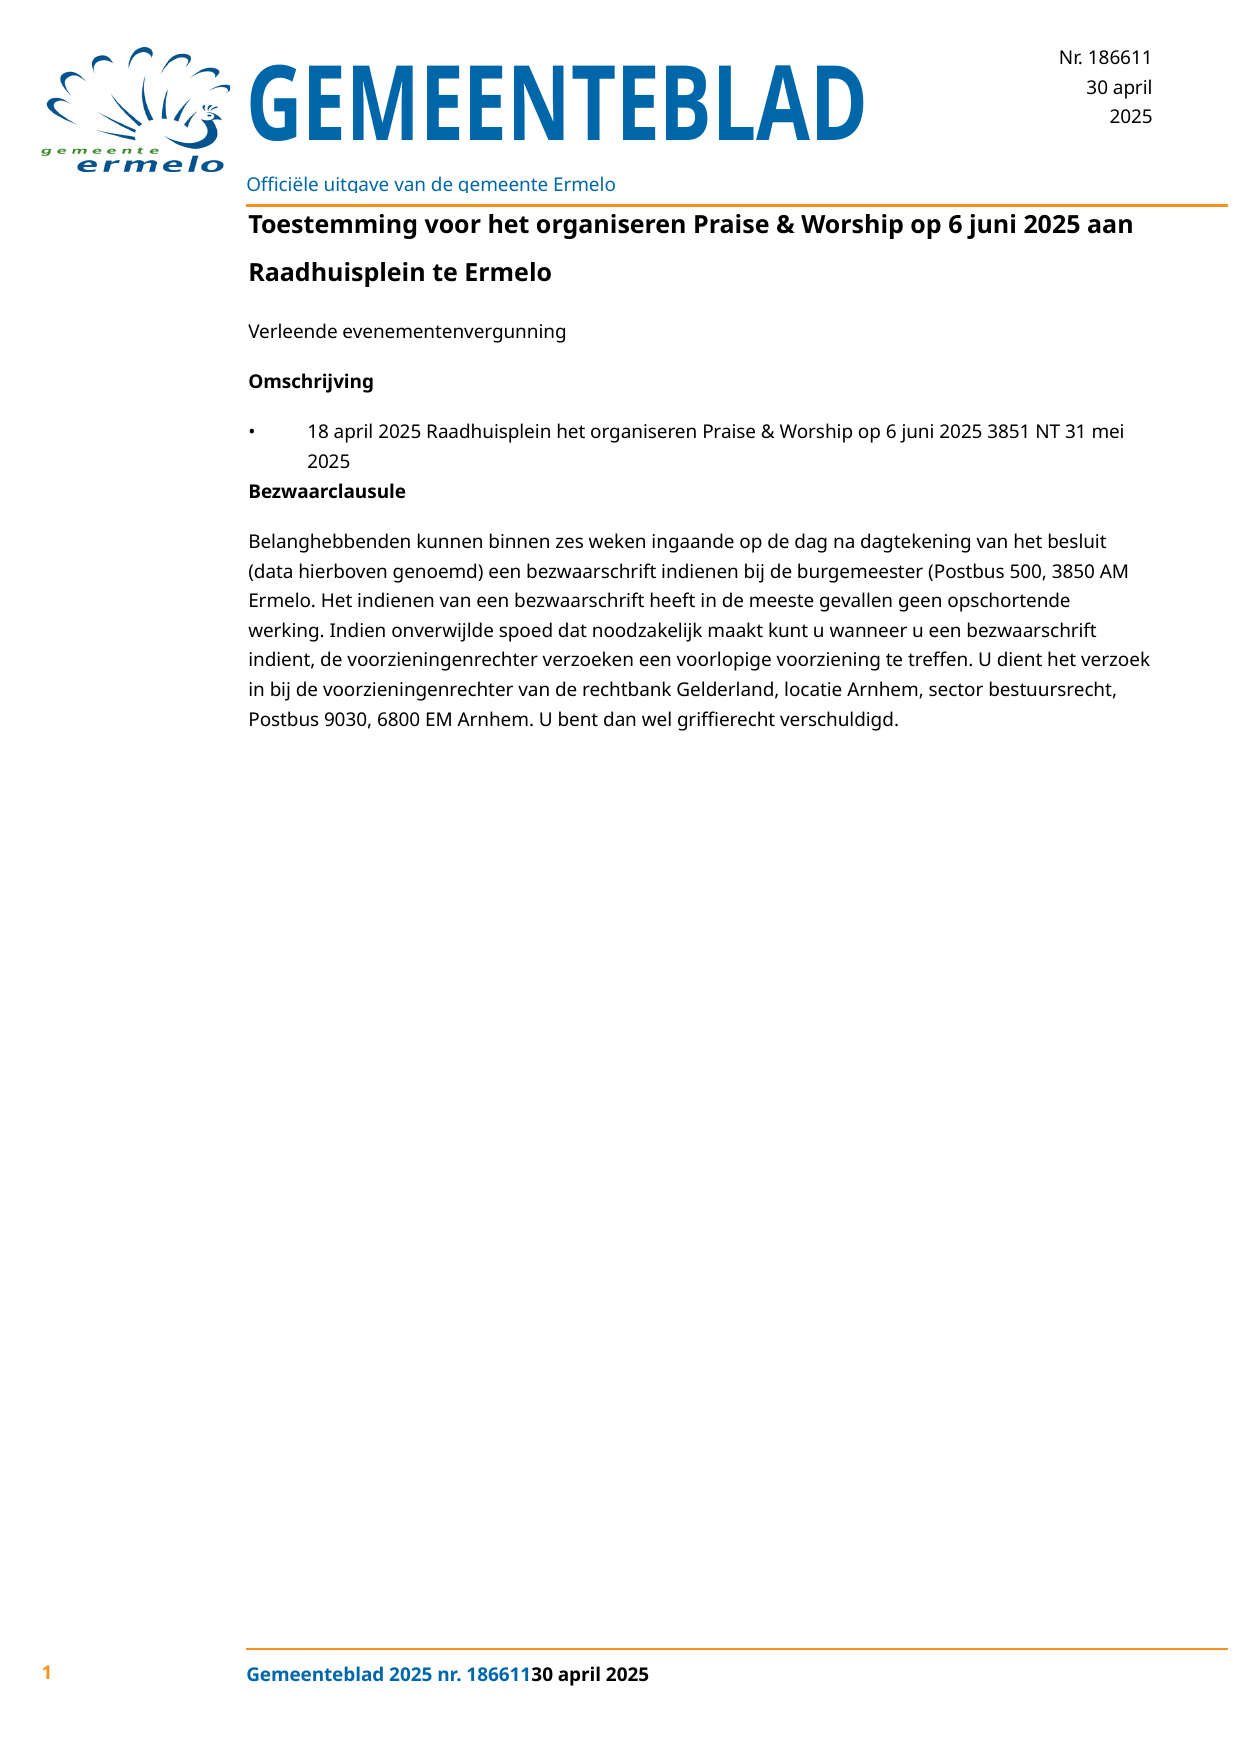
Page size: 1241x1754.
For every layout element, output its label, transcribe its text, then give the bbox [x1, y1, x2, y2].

list 18 april 2025 Raadhuisplein het organiseren Praise & Worship op 6 juni 2025 3851 NT 31 mei 2025 [248, 419, 1152, 474]
text Toestemming voor het organiseren Praise & Worship op 6 juni 2025 aan Raadhuisplein te Ermelo [248, 207, 1152, 288]
picture [41, 47, 231, 172]
text Verleende evenementenvergunning [248, 318, 1152, 344]
text Bezwaarclausule [248, 478, 1152, 504]
text Belanghebbenden kunnen binnen zes weken ingaande op de dag na dagtekening van het besluit (data hierboven genoemd) een bezwaarschrift indienen bij de burgemeester (Postbus 500, 3850 AM Ermelo. Het indienen van een bezwaarschrift heeft in de meeste gevallen geen opschortende werking. Indien onverwijlde spoed dat noodzakelijk maakt kunt u wanneer u een bezwaarschrift indient, de voorzieningenrechter verzoeken een voorlopige voorziening te treffen. U dient het verzoek in bij de voorzieningenrechter van de rechtbank Gelderland, locatie Arnhem, sector bestuursrecht, Postbus 9030, 6800 EM Arnhem. U bent dan wel griffierecht verschuldigd. [248, 528, 1152, 732]
text Omschrijving [248, 368, 1152, 394]
